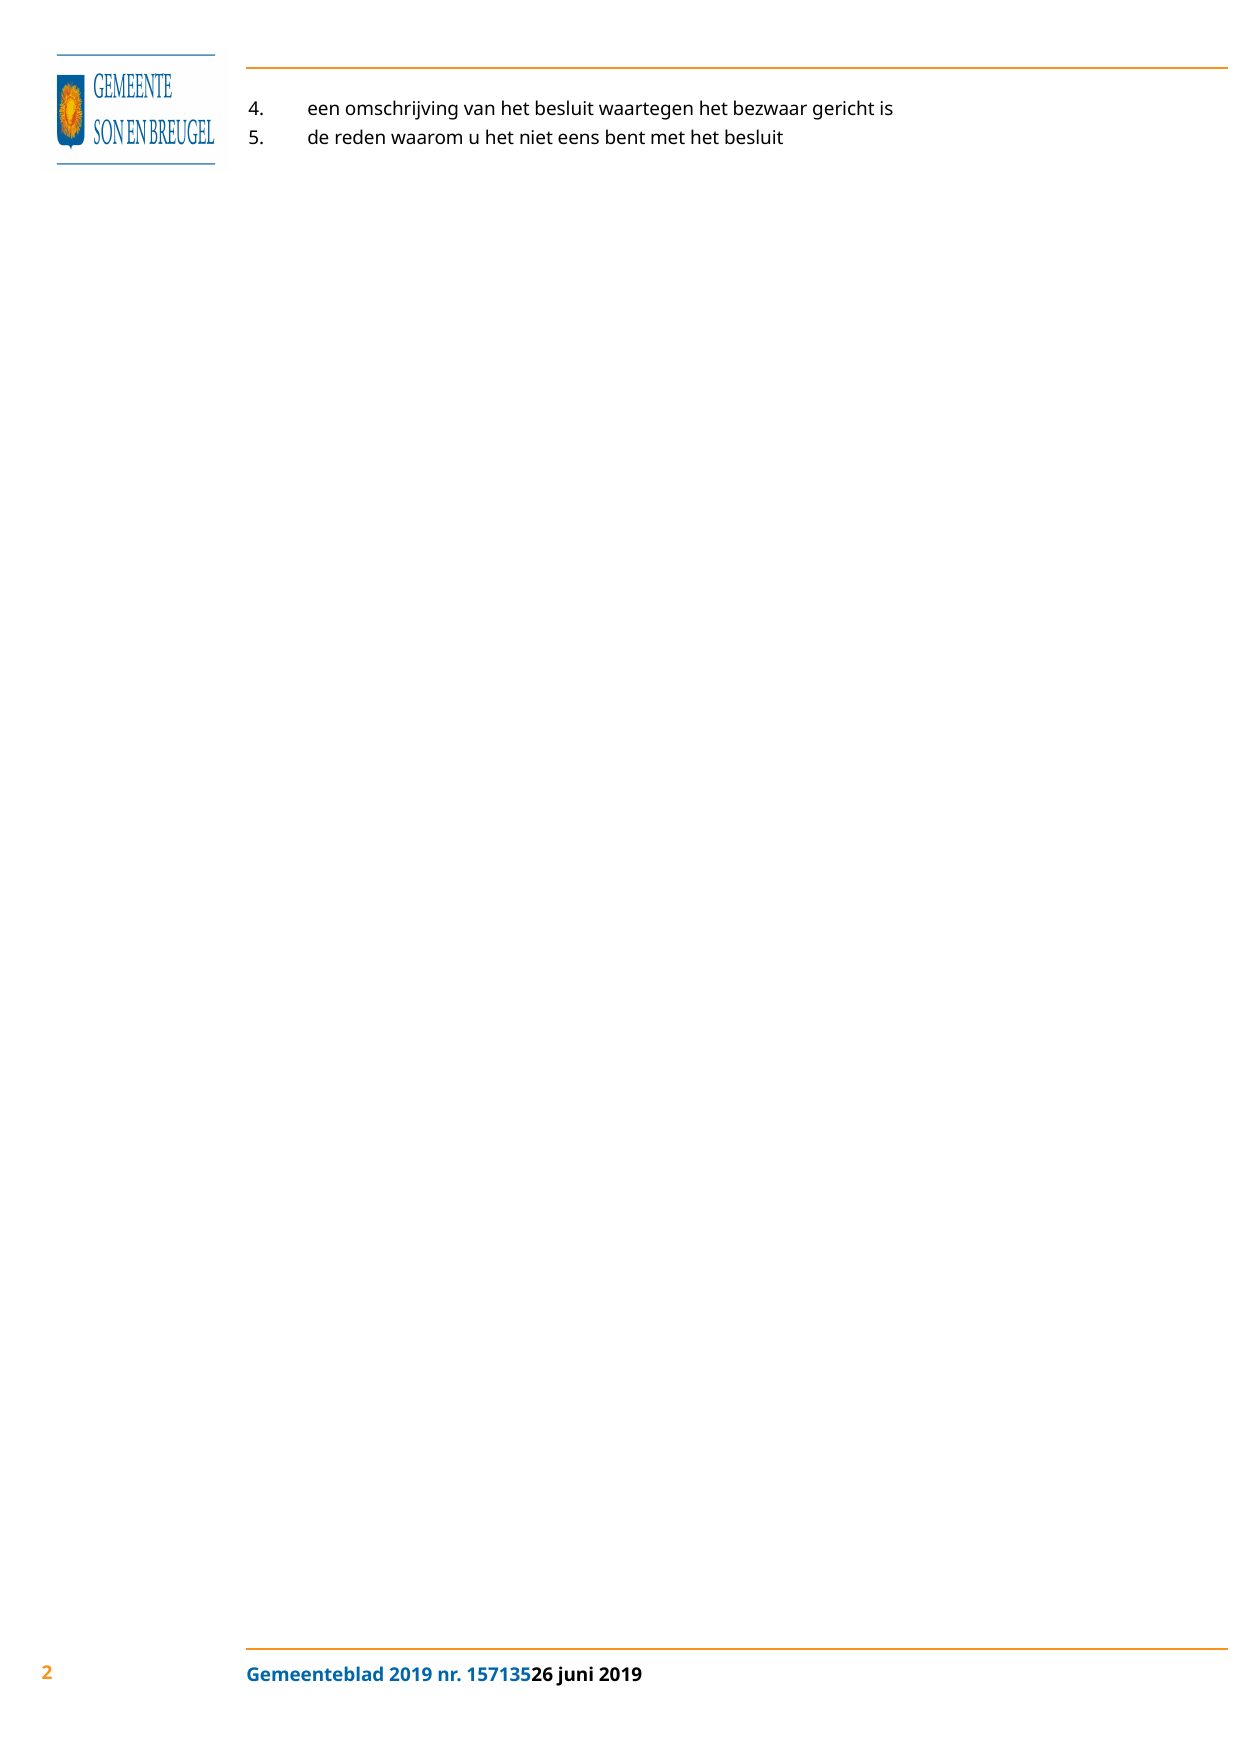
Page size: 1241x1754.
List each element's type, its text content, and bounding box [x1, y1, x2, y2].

list een omschrijving van het besluit waartegen het bezwaar gericht is [248, 95, 1152, 121]
picture [41, 47, 231, 172]
list de reden waarom u het niet eens bent met het besluit [248, 124, 1152, 150]
